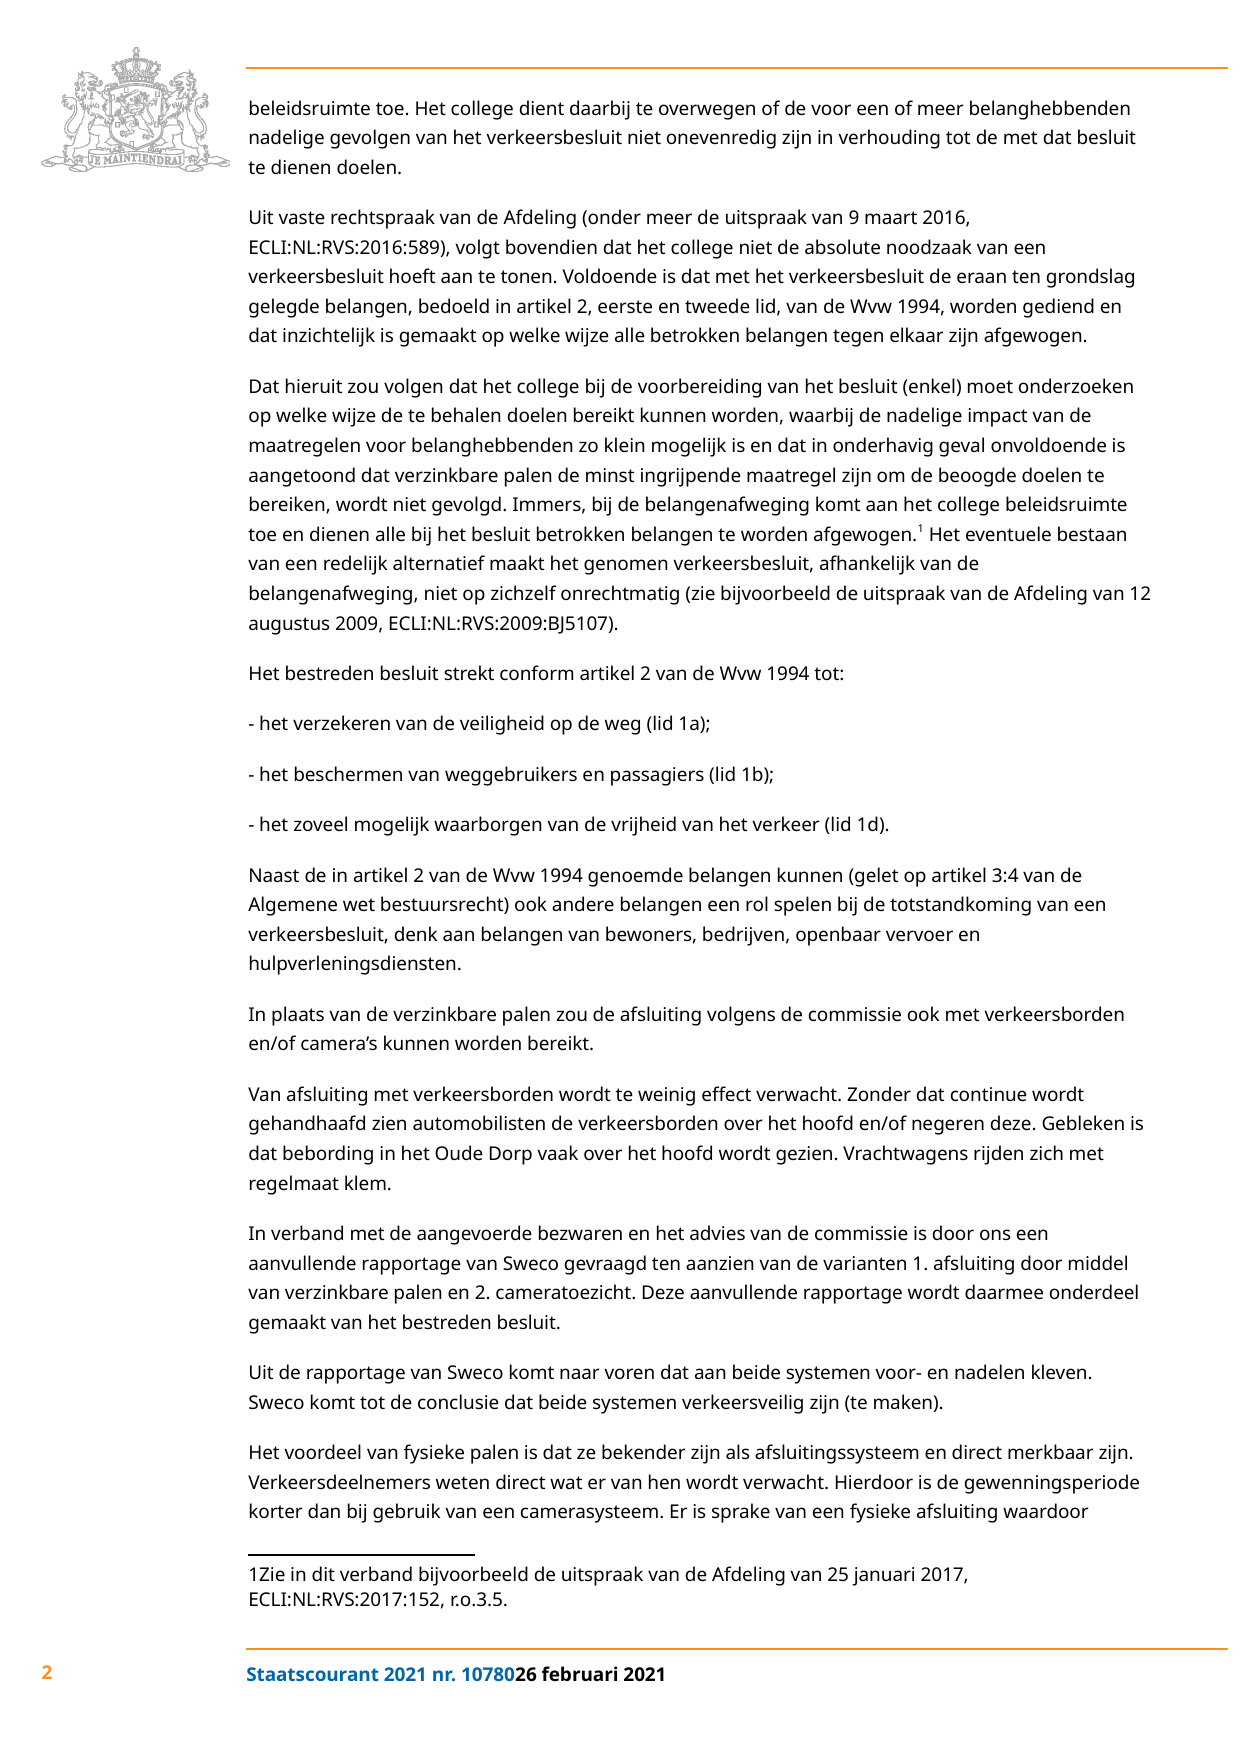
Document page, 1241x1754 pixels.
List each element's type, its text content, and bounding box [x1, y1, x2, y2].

text Uit de rapportage van Sweco komt naar voren dat aan beide systemen voor- en nadelen kleven. Sweco komt tot de conclusie dat beide systemen verkeersveilig zijn (te maken). [248, 1359, 1152, 1415]
text In plaats van de verzinkbare palen zou de afsluiting volgens de commissie ook met verkeersborden en/of camera’s kunnen worden bereikt. [248, 1001, 1152, 1056]
text Zie in dit verband bijvoorbeeld de uitspraak van de Afdeling van 25 januari 2017, ECLI:NL:RVS:2017:152, r.o.3.5. [248, 1561, 1152, 1612]
text Uit vaste rechtspraak van de Afdeling (onder meer de uitspraak van 9 maart 2016, ECLI:NL:RVS:2016:589), volgt bovendien dat het college niet de absolute noodzaak van een verkeersbesluit hoeft aan te tonen. Voldoende is dat met het verkeersbesluit de eraan ten grondslag gelegde belangen, bedoeld in artikel 2, eerste en tweede lid, van de Wvw 1994, worden gediend en dat inzichtelijk is gemaakt op welke wijze alle betrokken belangen tegen elkaar zijn afgewogen. [248, 204, 1152, 348]
text Het bestreden besluit strekt conform artikel 2 van de Wvw 1994 tot: [248, 660, 1152, 686]
text - het zoveel mogelijk waarborgen van de vrijheid van het verkeer (lid 1d). [248, 811, 1152, 837]
text Het voordeel van fysieke palen is dat ze bekender zijn als afsluitingssysteem en direct merkbaar zijn. Verkeersdeelnemers weten direct wat er van hen wordt verwacht. Hierdoor is de gewenningsperiode korter dan bij gebruik van een camerasysteem. Er is sprake van een fysieke afsluiting waardoor [248, 1439, 1152, 1524]
text - het beschermen van weggebruikers en passagiers (lid 1b); [248, 761, 1152, 787]
text Van afsluiting met verkeersborden wordt te weinig effect verwacht. Zonder dat continue wordt gehandhaafd zien automobilisten de verkeersborden over het hoofd en/of negeren deze. Gebleken is dat bebording in het Oude Dorp vaak over het hoofd wordt gezien. Vrachtwagens rijden zich met regelmaat klem. [248, 1081, 1152, 1196]
text In verband met de aangevoerde bezwaren en het advies van de commissie is door ons een aanvullende rapportage van Sweco gevraagd ten aanzien van de varianten 1. afsluiting door middel van verzinkbare palen en 2. cameratoezicht. Deze aanvullende rapportage wordt daarmee onderdeel gemaakt van het bestreden besluit. [248, 1220, 1152, 1335]
text Dat hieruit zou volgen dat het college bij de voorbereiding van het besluit (enkel) moet onderzoeken op welke wijze de te behalen doelen bereikt kunnen worden, waarbij de nadelige impact van de maatregelen voor belanghebbenden zo klein mogelijk is en dat in onderhavig geval onvoldoende is aangetoond dat verzinkbare palen de minst ingrijpende maatregel zijn om de beoogde doelen te bereiken, wordt niet gevolgd. Immers, bij de belangenafweging komt aan het college beleidsruimte toe en dienen alle bij het besluit betrokken belangen te worden afgewogen. Het eventuele bestaan van een redelijk alternatief maakt het genomen verkeersbesluit, afhankelijk van de belangenafweging, niet op zichzelf onrechtmatig (zie bijvoorbeeld de uitspraak van de Afdeling van 12 augustus 2009, ECLI:NL:RVS:2009:BJ5107). [248, 373, 1152, 636]
text - het verzekeren van de veiligheid op de weg (lid 1a); [248, 711, 1152, 736]
text beleidsruimte toe. Het college dient daarbij te overwegen of de voor een of meer belanghebbenden nadelige gevolgen van het verkeersbesluit niet onevenredig zijn in verhouding tot de met dat besluit te dienen doelen. [248, 95, 1152, 180]
text Naast de in artikel 2 van de Wvw 1994 genoemde belangen kunnen (gelet op artikel 3:4 van de Algemene wet bestuursrecht) ook andere belangen een rol spelen bij de totstandkoming van een verkeersbesluit, denk aan belangen van bewoners, bedrijven, openbaar vervoer en hulpverleningsdiensten. [248, 862, 1152, 976]
picture [41, 47, 231, 172]
